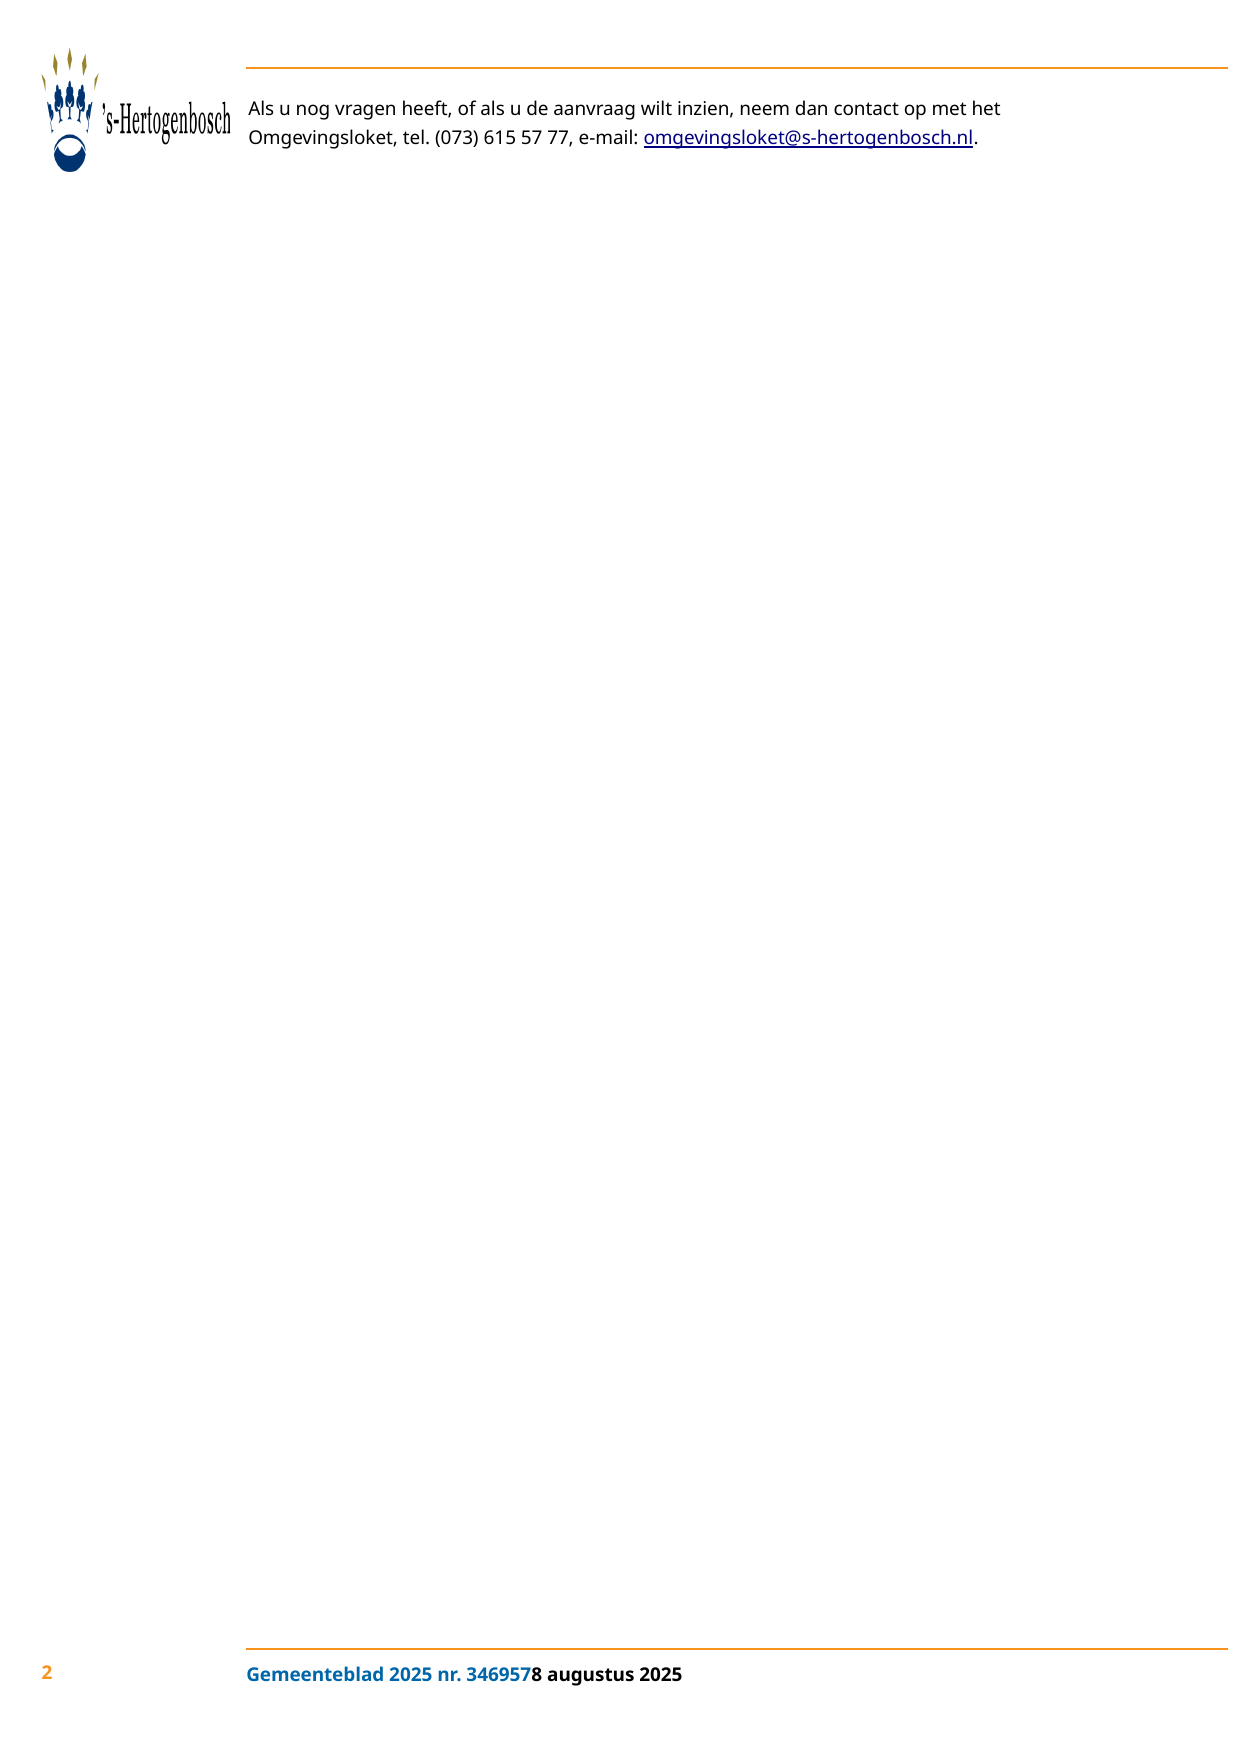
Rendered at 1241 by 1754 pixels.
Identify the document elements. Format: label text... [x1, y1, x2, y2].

text Als u nog vragen heeft, of als u de aanvraag wilt inzien, neem dan contact op met het Omgevingsloket, tel. (073) 615 57 77, e-mail: omgevingsloket@s-hertogenbosch.nl. [248, 95, 1152, 150]
picture [41, 47, 231, 172]
